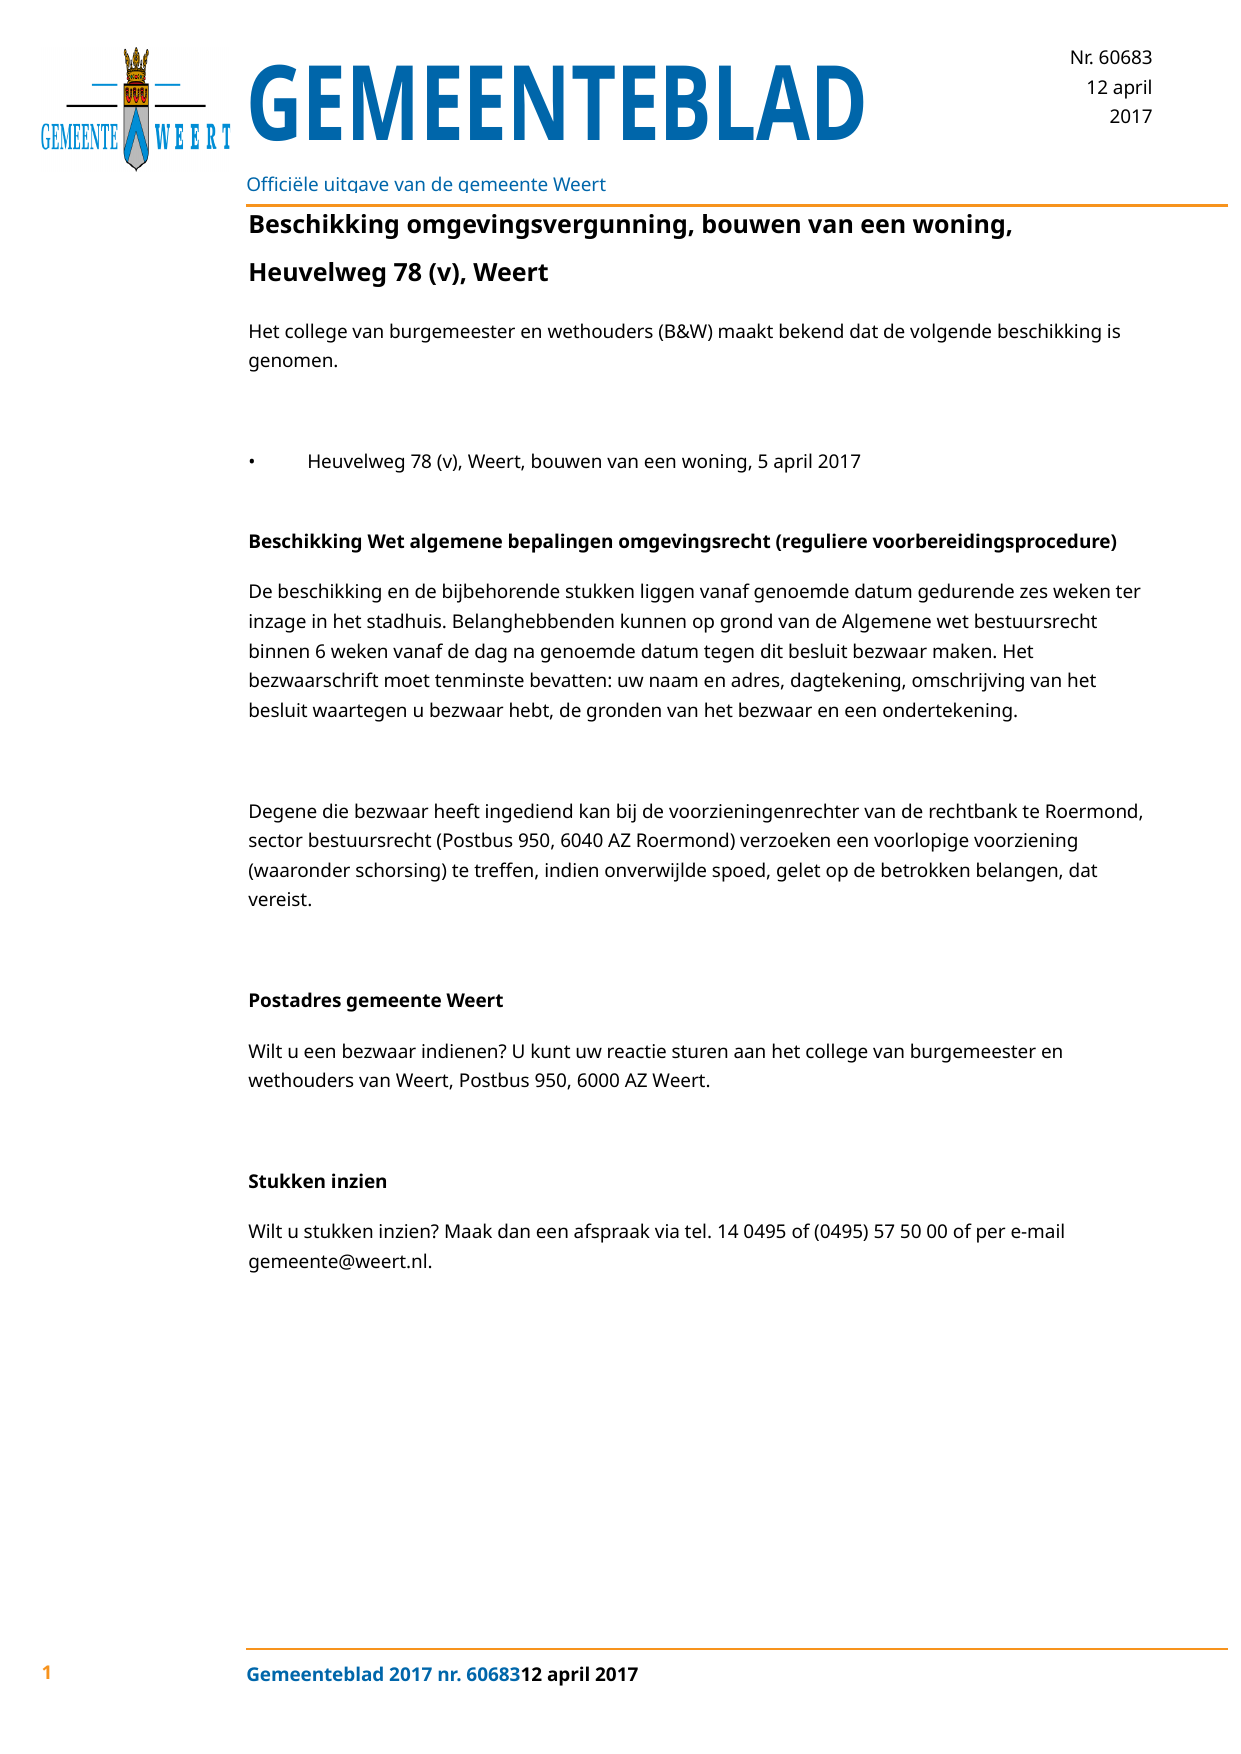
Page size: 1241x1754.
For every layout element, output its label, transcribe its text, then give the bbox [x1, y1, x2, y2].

text Beschikking Wet algemene bepalingen omgevingsrecht (reguliere voorbereidingsprocedure) [248, 528, 1152, 554]
picture [41, 47, 231, 172]
text Wilt u stukken inzien? Maak dan een afspraak via tel. 14 0495 of (0495) 57 50 00 of per e-mail gemeente@weert.nl. [248, 1219, 1152, 1274]
text Wilt u een bezwaar indienen? U kunt uw reactie sturen aan het college van burgemeester en wethouders van Weert, Postbus 950, 6000 AZ Weert. [248, 1038, 1152, 1093]
text Beschikking omgevingsvergunning, bouwen van een woning, Heuvelweg 78 (v), Weert [248, 207, 1152, 288]
text Postadres gemeente Weert [248, 987, 1152, 1013]
text De beschikking en de bijbehorende stukken liggen vanaf genoemde datum gedurende zes weken ter inzage in het stadhuis. Belanghebbenden kunnen op grond van de Algemene wet bestuursrecht binnen 6 weken vanaf de dag na genoemde datum tegen dit besluit bezwaar maken. Het bezwaarschrift moet tenminste bevatten: uw naam en adres, dagtekening, omschrijving van het besluit waartegen u bezwaar hebt, de gronden van het bezwaar en een ondertekening. [248, 579, 1152, 723]
text Stukken inzien [248, 1168, 1152, 1194]
text Degene die bezwaar heeft ingediend kan bij de voorzieningenrechter van de rechtbank te Roermond, sector bestuursrecht (Postbus 950, 6040 AZ Roermond) verzoeken een voorlopige voorziening (waaronder schorsing) te treffen, indien onverwijlde spoed, gelet op de betrokken belangen, dat vereist. [248, 798, 1152, 912]
list Heuvelweg 78 (v), Weert, bouwen van een woning, 5 april 2017 [248, 448, 1152, 474]
text Het college van burgemeester en wethouders (B&W) maakt bekend dat de volgende beschikking is genomen. [248, 318, 1152, 373]
